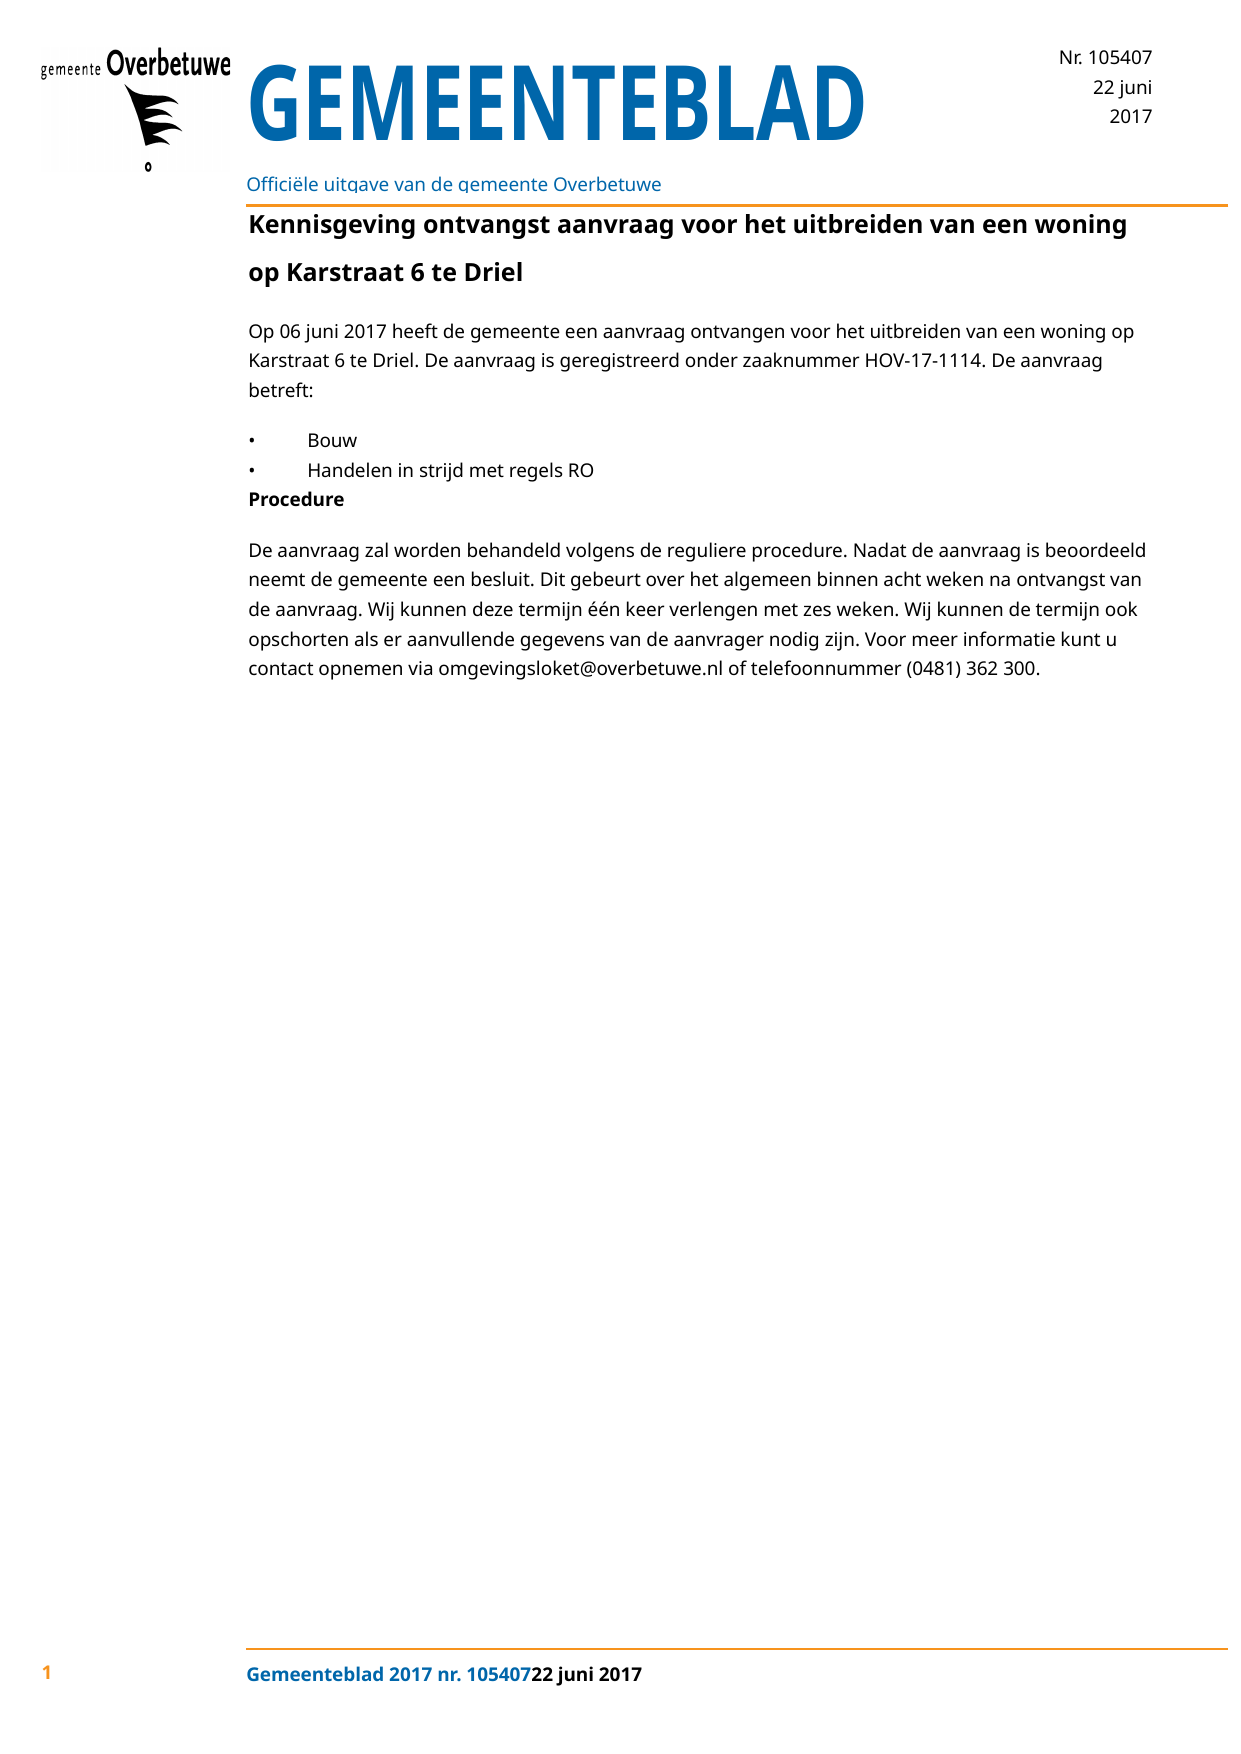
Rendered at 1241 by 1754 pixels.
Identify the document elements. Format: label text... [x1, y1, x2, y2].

text Procedure [248, 487, 1152, 512]
list Bouw [248, 427, 1152, 453]
text Op 06 juni 2017 heeft de gemeente een aanvraag ontvangen voor het uitbreiden van een woning op Karstraat 6 te Driel. De aanvraag is geregistreerd onder zaaknummer HOV-17-1114. De aanvraag betreft: [248, 318, 1152, 403]
list Handelen in strijd met regels RO [248, 457, 1152, 483]
text Kennisgeving ontvangst aanvraag voor het uitbreiden van een woning op Karstraat 6 te Driel [248, 207, 1152, 288]
picture [41, 47, 231, 172]
text De aanvraag zal worden behandeld volgens de reguliere procedure. Nadat de aanvraag is beoordeeld neemt de gemeente een besluit. Dit gebeurt over het algemeen binnen acht weken na ontvangst van de aanvraag. Wij kunnen deze termijn één keer verlengen met zes weken. Wij kunnen de termijn ook opschorten als er aanvullende gegevens van de aanvrager nodig zijn. Voor meer informatie kunt u contact opnemen via omgevingsloket@overbetuwe.nl of telefoonnummer (0481) 362 300. [248, 537, 1152, 681]
